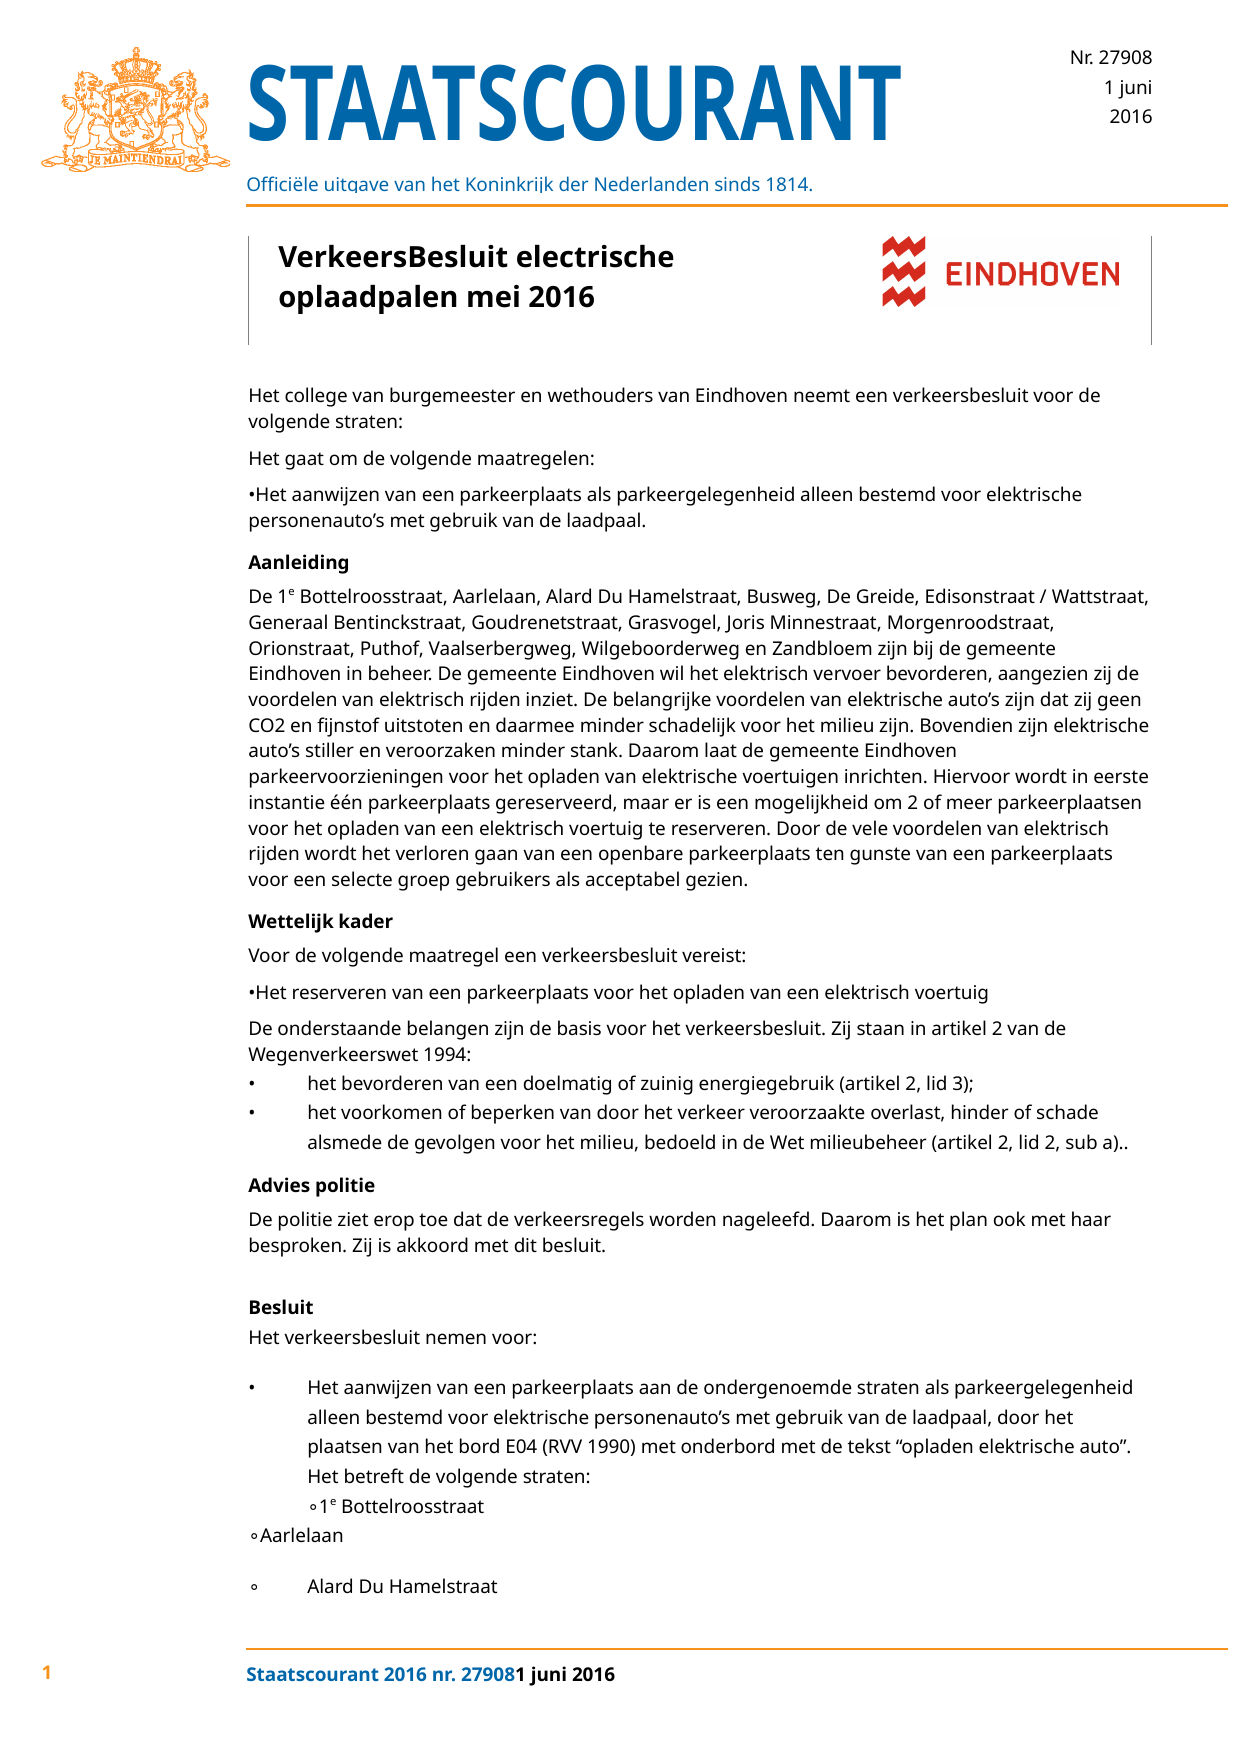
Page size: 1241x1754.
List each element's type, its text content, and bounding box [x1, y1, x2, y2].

table_header [850, 236, 1151, 345]
text De 1e Bottelroosstraat, Aarlelaan, Alard Du Hamelstraat, Busweg, De Greide, Edisonstraat / Wattstraat, Generaal Bentinckstraat, Goudrenetstraat, Grasvogel, Joris Minnestraat, Morgenroodstraat, Orionstraat, Puthof, Vaalserbergweg, Wilgeboorderweg en Zandbloem zijn bij de gemeente Eindhoven in beheer. De gemeente Eindhoven wil het elektrisch vervoer bevorderen, aangezien zij de voordelen van elektrisch rijden inziet. De belangrijke voordelen van elektrische auto’s zijn dat zij geen CO2 en fijnstof uitstoten en daarmee minder schadelijk voor het milieu zijn. Bovendien zijn elektrische auto’s stiller en veroorzaken minder stank. Daarom laat de gemeente Eindhoven parkeervoorzieningen voor het opladen van elektrische voertuigen inrichten. Hiervoor wordt in eerste instantie één parkeerplaats gereserveerd, maar er is een mogelijkheid om 2 of meer parkeerplaatsen voor het opladen van een elektrisch voertuig te reserveren. Door de vele voordelen van elektrisch rijden wordt het verloren gaan van een openbare parkeerplaats ten gunste van een parkeerplaats voor een selecte groep gebruikers als acceptabel gezien. [248, 583, 1152, 892]
text De onderstaande belangen zijn de basis voor het verkeersbesluit. Zij staan in artikel 2 van de Wegenverkeerswet 1994: [248, 1016, 1152, 1067]
text •Het aanwijzen van een parkeerplaats als parkeergelegenheid alleen bestemd voor elektrische personenauto’s met gebruik van de laadpaal. [248, 482, 1152, 533]
text Besluit [248, 1294, 1152, 1320]
list het voorkomen of beperken van door het verkeer veroorzaakte overlast, hinder of schade alsmede de gevolgen voor het milieu, bedoeld in de Wet milieubeheer (artikel 2, lid 2, sub a).. [248, 1099, 1152, 1154]
text Aanleiding [248, 549, 1152, 575]
text De politie ziet erop toe dat de verkeersregels worden nageleefd. Daarom is het plan ook met haar besproken. Zij is akkoord met dit besluit. [248, 1206, 1152, 1257]
table_header VerkeersBesluit electrische oplaadpalen mei 2016 [249, 236, 850, 345]
list ∘1e Bottelroosstraat [248, 1493, 1152, 1518]
text Het gaat om de volgende maatregelen: [248, 445, 1152, 471]
list Alard Du Hamelstraat [248, 1573, 1152, 1598]
picture [41, 47, 231, 172]
text Advies politie [248, 1172, 1152, 1198]
text ∘Aarlelaan [248, 1522, 1152, 1548]
text Wettelijk kader [248, 908, 1152, 934]
text Voor de volgende maatregel een verkeersbesluit vereist: [248, 942, 1152, 968]
text Het college van burgemeester en wethouders van Eindhoven neemt een verkeersbesluit voor de volgende straten: [248, 383, 1152, 434]
text •Het reserveren van een parkeerplaats voor het opladen van een elektrisch voertuig [248, 979, 1152, 1005]
list het bevorderen van een doelmatig of zuinig energiegebruik (artikel 2, lid 3); [248, 1070, 1152, 1095]
picture [882, 236, 1119, 307]
text Het verkeersbesluit nemen voor: [248, 1324, 1152, 1350]
list Het aanwijzen van een parkeerplaats aan de ondergenoemde straten als parkeergelegenheid alleen bestemd voor elektrische personenauto’s met gebruik van de laadpaal, door het plaatsen van het bord E04 (RVV 1990) met onderbord met de tekst “opladen elektrische auto”. Het betreft de volgende straten: [248, 1374, 1152, 1489]
